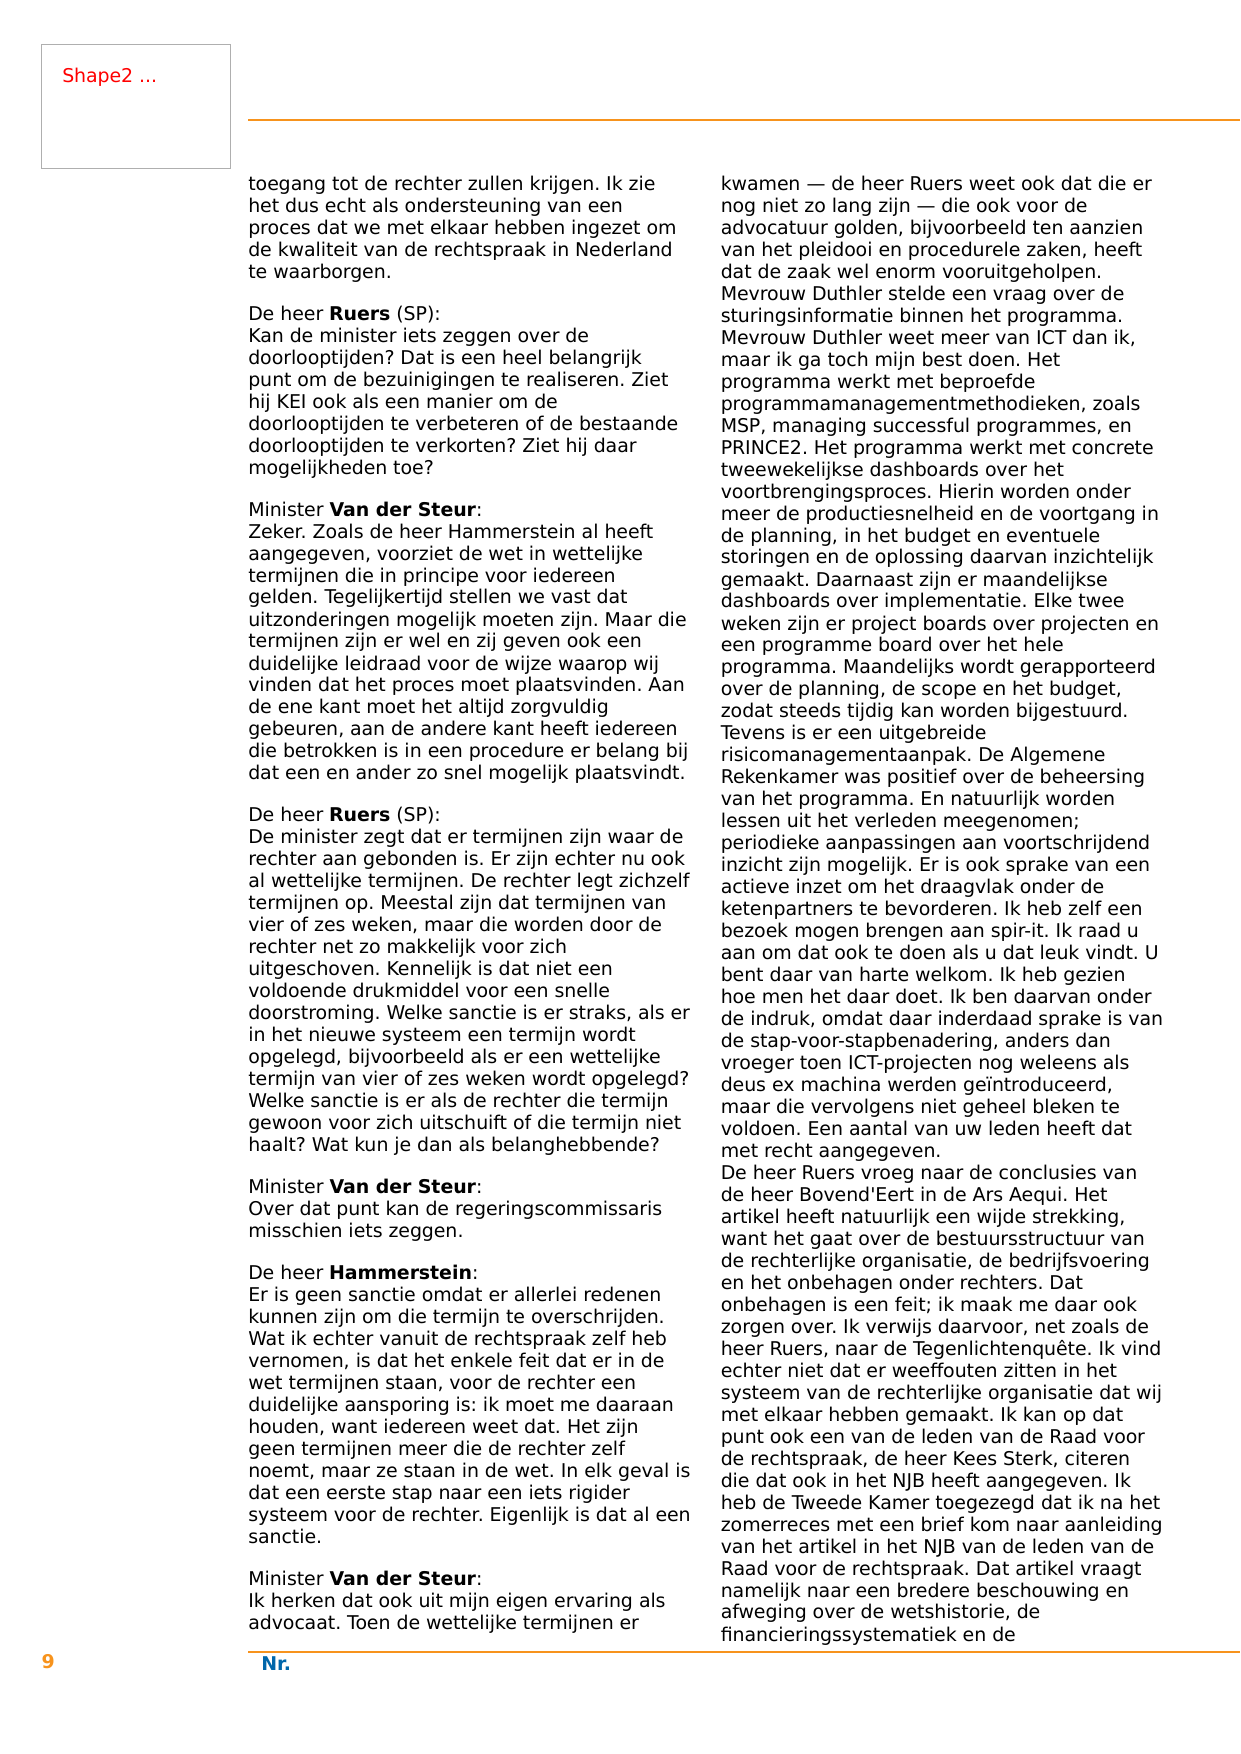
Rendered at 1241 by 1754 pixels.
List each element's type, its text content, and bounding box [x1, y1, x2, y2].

text Zeker. Zoals de heer Hammerstein al heeft aangegeven, voorziet de wet in wettelijke termijnen die in principe voor iedereen gelden. Tegelijkertijd stellen we vast dat uitzonderingen mogelijk moeten zijn. Maar die termijnen zijn er wel en zij geven ook een duidelijke leidraad voor de wijze waarop wij vinden dat het proces moet plaatsvinden. Aan de ene kant moet het altijd zorgvuldig gebeuren, aan de andere kant heeft iedereen die betrokken is in een procedure er belang bij dat een en ander zo snel mogelijk plaatsvindt. [248, 521, 691, 784]
text Minister Van der Steur: [248, 1176, 691, 1198]
text kwamen — de heer Ruers weet ook dat die er nog niet zo lang zijn — die ook voor de advocatuur golden, bijvoorbeeld ten aanzien van het pleidooi en procedurele zaken, heeft dat de zaak wel enorm vooruitgeholpen. [721, 173, 1163, 283]
text Kan de minister iets zeggen over de doorlooptijden? Dat is een heel belangrijk punt om de bezuinigingen te realiseren. Ziet hij KEI ook als een manier om de doorlooptijden te verbeteren of de bestaande doorlooptijden te verkorten? Ziet hij daar mogelijkheden toe? [248, 325, 691, 478]
text Ik herken dat ook uit mijn eigen ervaring als advocaat. Toen de wettelijke termijnen er [248, 1589, 691, 1633]
text De heer Ruers vroeg naar de conclusies van de heer Bovend'Eert in de Ars Aequi. Het artikel heeft natuurlijk een wijde strekking, want het gaat over de bestuursstructuur van de rechterlijke organisatie, de bedrijfsvoering en het onbehagen onder rechters. Dat onbehagen is een feit; ik maak me daar ook zorgen over. Ik verwijs daarvoor, net zoals de heer Ruers, naar de Tegenlichtenquête. Ik vind echter niet dat er weeffouten zitten in het systeem van de rechterlijke organisatie dat wij met elkaar hebben gemaakt. Ik kan op dat punt ook een van de leden van de Raad voor de rechtspraak, de heer Kees Sterk, citeren die dat ook in het NJB heeft aangegeven. Ik heb de Tweede Kamer toegezegd dat ik na het zomerreces met een brief kom naar aanleiding van het artikel in het NJB van de leden van de Raad voor de rechtspraak. Dat artikel vraagt namelijk naar een bredere beschouwing en afweging over de wetshistorie, de financieringssystematiek en de [721, 1162, 1163, 1645]
text Minister Van der Steur: [248, 1568, 691, 1589]
text De heer Ruers (SP): [248, 303, 691, 325]
text De heer Hammerstein: [248, 1262, 691, 1284]
text Over dat punt kan de regeringscommissaris misschien iets zeggen. [248, 1198, 691, 1242]
text De heer Ruers (SP): [248, 804, 691, 826]
text Minister Van der Steur: [248, 498, 691, 521]
text Er is geen sanctie omdat er allerlei redenen kunnen zijn om die termijn te overschrijden. Wat ik echter vanuit de rechtspraak zelf heb vernomen, is dat het enkele feit dat er in de wet termijnen staan, voor de rechter een duidelijke aansporing is: ik moet me daaraan houden, want iedereen weet dat. Het zijn geen termijnen meer die de rechter zelf noemt, maar ze staan in de wet. In elk geval is dat een eerste stap naar een iets rigider systeem voor de rechter. Eigenlijk is dat al een sanctie. [248, 1284, 691, 1548]
text De minister zegt dat er termijnen zijn waar de rechter aan gebonden is. Er zijn echter nu ook al wettelijke termijnen. De rechter legt zichzelf termijnen op. Meestal zijn dat termijnen van vier of zes weken, maar die worden door de rechter net zo makkelijk voor zich uitgeschoven. Kennelijk is dat niet een voldoende drukmiddel voor een snelle doorstroming. Welke sanctie is er straks, als er in het nieuwe systeem een termijn wordt opgelegd, bijvoorbeeld als er een wettelijke termijn van vier of zes weken wordt opgelegd? Welke sanctie is er als de rechter die termijn gewoon voor zich uitschuift of die termijn niet haalt? Wat kun je dan als belanghebbende? [248, 826, 691, 1156]
text toegang tot de rechter zullen krijgen. Ik zie het dus echt als ondersteuning van een proces dat we met elkaar hebben ingezet om de kwaliteit van de rechtspraak in Nederland te waarborgen. [248, 173, 691, 283]
text Mevrouw Duthler stelde een vraag over de sturingsinformatie binnen het programma. Mevrouw Duthler weet meer van ICT dan ik, maar ik ga toch mijn best doen. Het programma werkt met beproefde programmamanagementmethodieken, zoals MSP, managing successful programmes, en PRINCE2. Het programma werkt met concrete tweewekelijkse dashboards over het voortbrengingsproces. Hierin worden onder meer de productiesnelheid en de voortgang in de planning, in het budget en eventuele storingen en de oplossing daarvan inzichtelijk gemaakt. Daarnaast zijn er maandelijkse dashboards over implementatie. Elke twee weken zijn er project boards over projecten en een programme board over het hele programma. Maandelijks wordt gerapporteerd over de planning, de scope en het budget, zodat steeds tijdig kan worden bijgestuurd. Tevens is er een uitgebreide risicomanagementaanpak. De Algemene Rekenkamer was positief over de beheersing van het programma. En natuurlijk worden lessen uit het verleden meegenomen; periodieke aanpassingen aan voortschrijdend inzicht zijn mogelijk. Er is ook sprake van een actieve inzet om het draagvlak onder de ketenpartners te bevorderen. Ik heb zelf een bezoek mogen brengen aan spir-it. Ik raad u aan om dat ook te doen als u dat leuk vindt. U bent daar van harte welkom. Ik heb gezien hoe men het daar doet. Ik ben daarvan onder de indruk, omdat daar inderdaad sprake is van de stap-voor-stapbenadering, anders dan vroeger toen ICT-projecten nog weleens als deus ex machina werden geïntroduceerd, maar die vervolgens niet geheel bleken te voldoen. Een aantal van uw leden heeft dat met recht aangegeven. [721, 283, 1163, 1162]
